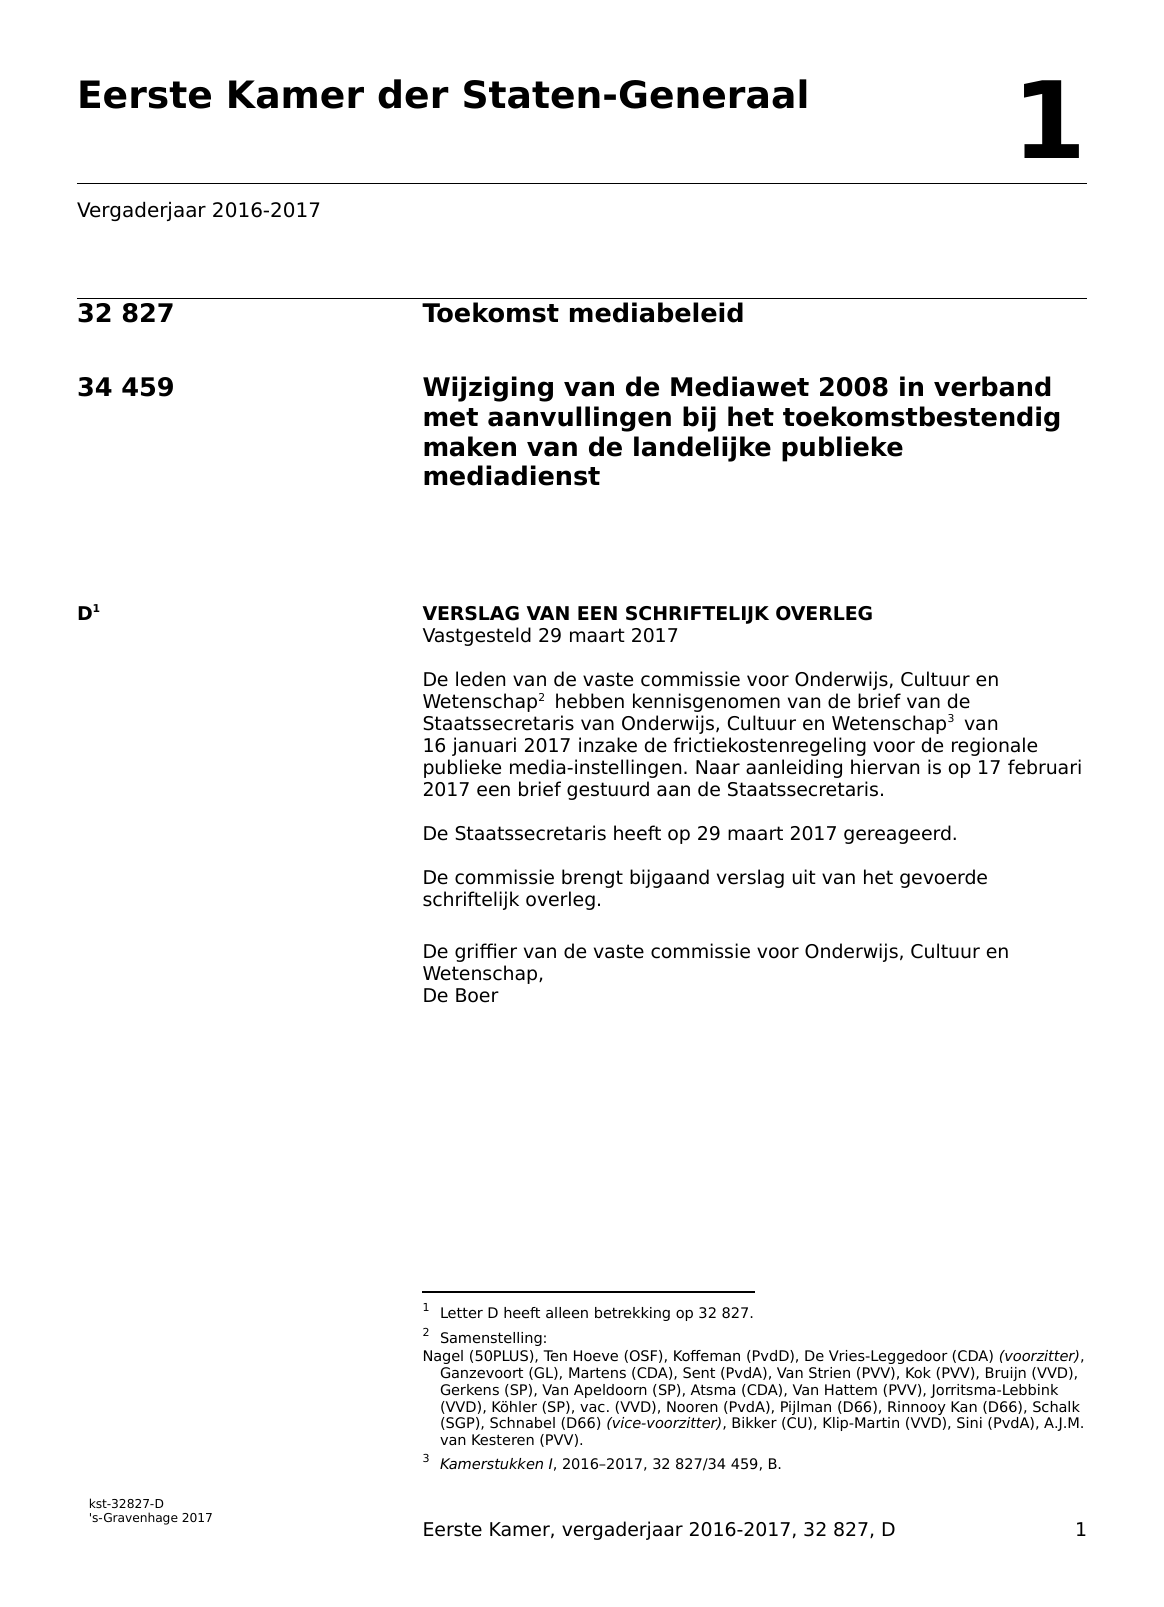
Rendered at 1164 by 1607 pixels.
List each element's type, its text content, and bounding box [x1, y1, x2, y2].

text De commissie brengt bijgaand verslag uit van het gevoerde schriftelijk overleg. [422, 867, 1087, 911]
text De griffier van de vaste commissie voor Onderwijs, Cultuur en Wetenschap, De Boer [422, 941, 1087, 1007]
text Samenstelling: [422, 1326, 1087, 1348]
table_header Eerste Kamer der Staten-Generaal [77, 59, 886, 183]
text kst-32827-D [88, 1497, 323, 1511]
text 's-Gravenhage 2017 [88, 1511, 323, 1525]
subtitle 34 459 Wijziging van de Mediawet 2008 in verband met aanvullingen bij het toekomstbestendig maken van de landelijke publieke mediadienst [77, 373, 1087, 492]
text De Staatssecretaris heeft op 29 maart 2017 gereageerd. [422, 823, 1087, 845]
text Vastgesteld 29 maart 2017 [422, 625, 1087, 647]
subtitle 32 827 Toekomst mediabeleid [77, 299, 1087, 329]
table_cell Vergaderjaar 2016-2017 [77, 184, 1087, 298]
subtitle D VERSLAG VAN EEN SCHRIFTELIJK OVERLEG [77, 603, 1087, 625]
text Letter D heeft alleen betrekking op 32 827. [422, 1301, 1087, 1323]
text Kamerstukken I, 2016–2017, 32 827/34 459, B. [422, 1452, 1087, 1474]
text Nagel (50PLUS), Ten Hoeve (OSF), Koffeman (PvdD), De Vries-Leggedoor (CDA) (voorzitter), Ganzevoort (GL), Martens (CDA), Sent (PvdA), Van Strien (PVV), Kok (PVV), Bruijn (VVD), Gerkens (SP), Van Apeldoorn (SP), Atsma (CDA), Van Hattem (PVV), Jorritsma-Lebbink (VVD), Köhler (SP), vac. (VVD), Nooren (PvdA), Pijlman (D66), Rinnooy Kan (D66), Schalk (SGP), Schnabel (D66) (vice-voorzitter), Bikker (CU), Klip-Martin (VVD), Sini (PvdA), A.J.M. van Kesteren (PVV). [422, 1348, 1087, 1449]
text De leden van de vaste commissie voor Onderwijs, Cultuur en Wetenschap hebben kennisgenomen van de brief van de Staatssecretaris van Onderwijs, Cultuur en Wetenschap van 16 januari 2017 inzake de frictiekostenregeling voor de regionale publieke media-instellingen. Naar aanleiding hiervan is op 17 februari 2017 een brief gestuurd aan de Staatssecretaris. [422, 669, 1087, 801]
table_header 1 [886, 59, 1087, 183]
